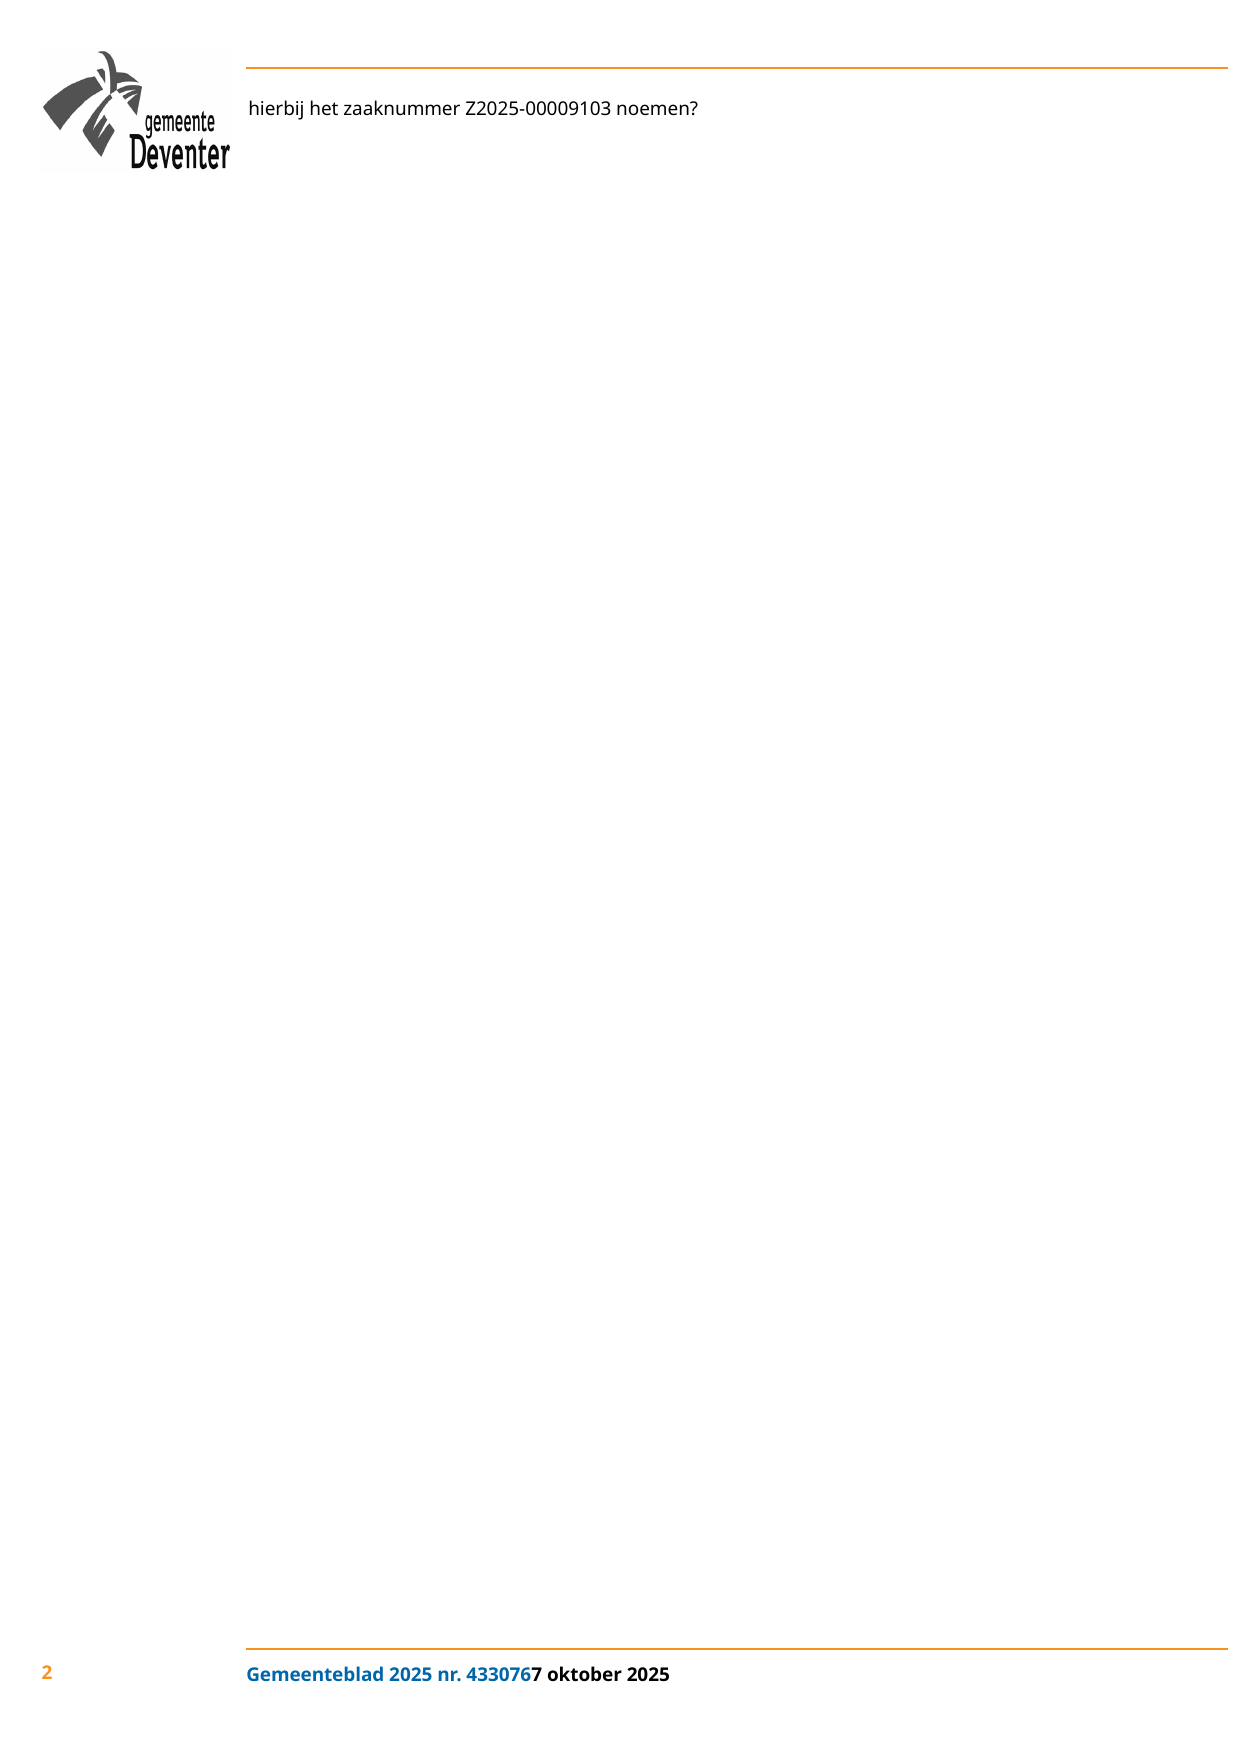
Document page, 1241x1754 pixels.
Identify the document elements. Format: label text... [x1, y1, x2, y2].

text hierbij het zaaknummer Z2025-00009103 noemen? [248, 95, 1152, 121]
picture [41, 47, 231, 172]
